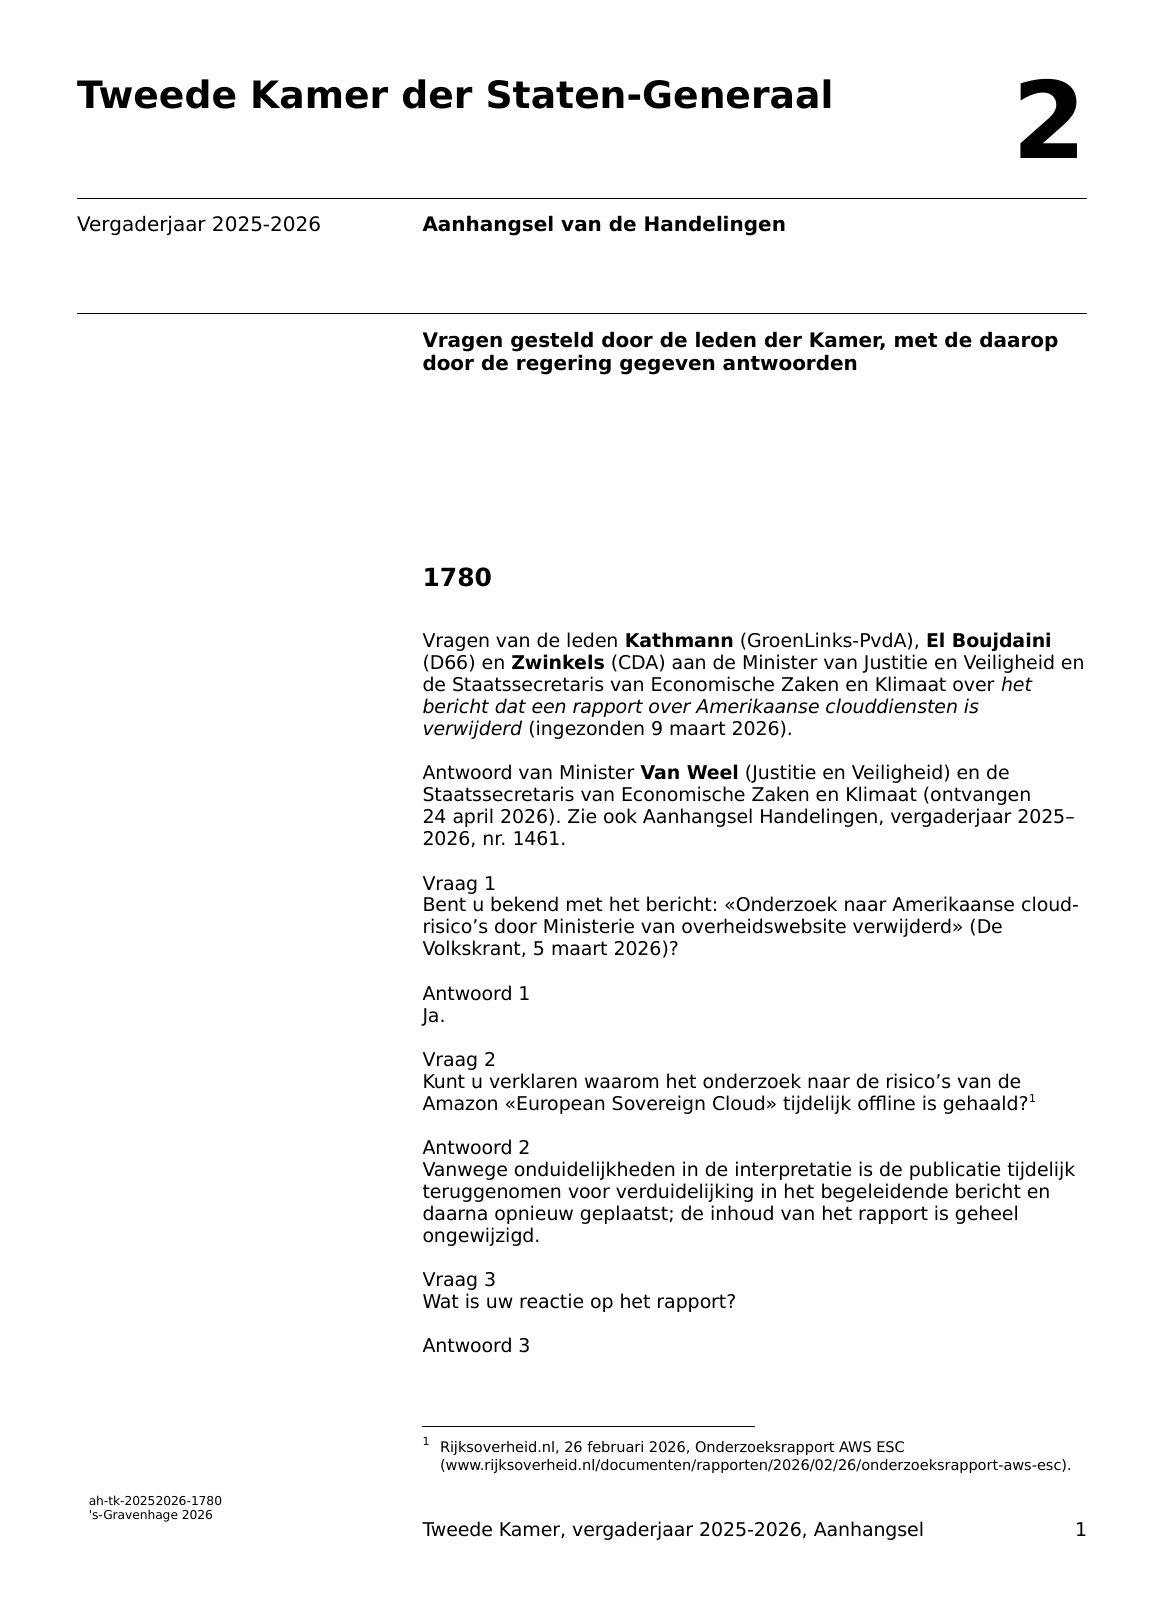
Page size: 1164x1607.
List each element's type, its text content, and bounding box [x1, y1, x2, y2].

table_cell Vergaderjaar 2025-2026 [77, 199, 422, 313]
table_header 2 [886, 59, 1087, 198]
text Antwoord 2 [422, 1137, 1087, 1159]
table_cell Aanhangsel van de Handelingen [422, 199, 1087, 313]
table_cell [77, 314, 422, 375]
text 1780 [422, 563, 1087, 592]
text Vragen van de leden Kathmann (GroenLinks-PvdA), El Boujdaini (D66) en Zwinkels (CDA) aan de Minister van Justitie en Veiligheid en de Staatssecretaris van Economische Zaken en Klimaat over het bericht dat een rapport over Amerikaanse clouddiensten is verwijderd (ingezonden 9 maart 2026). [422, 630, 1087, 740]
text Antwoord 1 [422, 982, 1087, 1004]
text Wat is uw reactie op het rapport? [422, 1291, 1087, 1313]
text Vraag 3 [422, 1269, 1087, 1291]
text Rijksoverheid.nl, 26 februari 2026, Onderzoeksrapport AWS ESC (www.rijksoverheid.nl/documenten/rapporten/2026/02/26/onderzoeksrapport-aws-esc). [422, 1435, 1087, 1474]
text Vraag 1 [422, 872, 1087, 894]
text Ja. [422, 1004, 1087, 1026]
text Vanwege onduidelijkheden in de interpretatie is de publicatie tijdelijk teruggenomen voor verduidelijking in het begeleidende bericht en daarna opnieuw geplaatst; de inhoud van het rapport is geheel ongewijzigd. [422, 1159, 1087, 1247]
text Kunt u verklaren waarom het onderzoek naar de risico’s van de Amazon «European Sovereign Cloud» tijdelijk offline is gehaald? [422, 1071, 1087, 1114]
text 's-Gravenhage 2026 [88, 1508, 323, 1522]
text ah-tk-20252026-1780 [88, 1494, 323, 1508]
text Bent u bekend met het bericht: «Onderzoek naar Amerikaanse cloud-risico’s door Ministerie van overheidswebsite verwijderd» (De Volkskrant, 5 maart 2026)? [422, 894, 1087, 960]
table_cell Vragen gesteld door de leden der Kamer, met de daarop door de regering gegeven antwoorden [422, 314, 1087, 375]
text Antwoord van Minister Van Weel (Justitie en Veiligheid) en de Staatssecretaris van Economische Zaken en Klimaat (ontvangen 24 april 2026). Zie ook Aanhangsel Handelingen, vergaderjaar 2025–2026, nr. 1461. [422, 762, 1087, 850]
text Antwoord 3 [422, 1335, 1087, 1357]
table_header Tweede Kamer der Staten-Generaal [77, 59, 886, 198]
text Vraag 2 [422, 1049, 1087, 1071]
